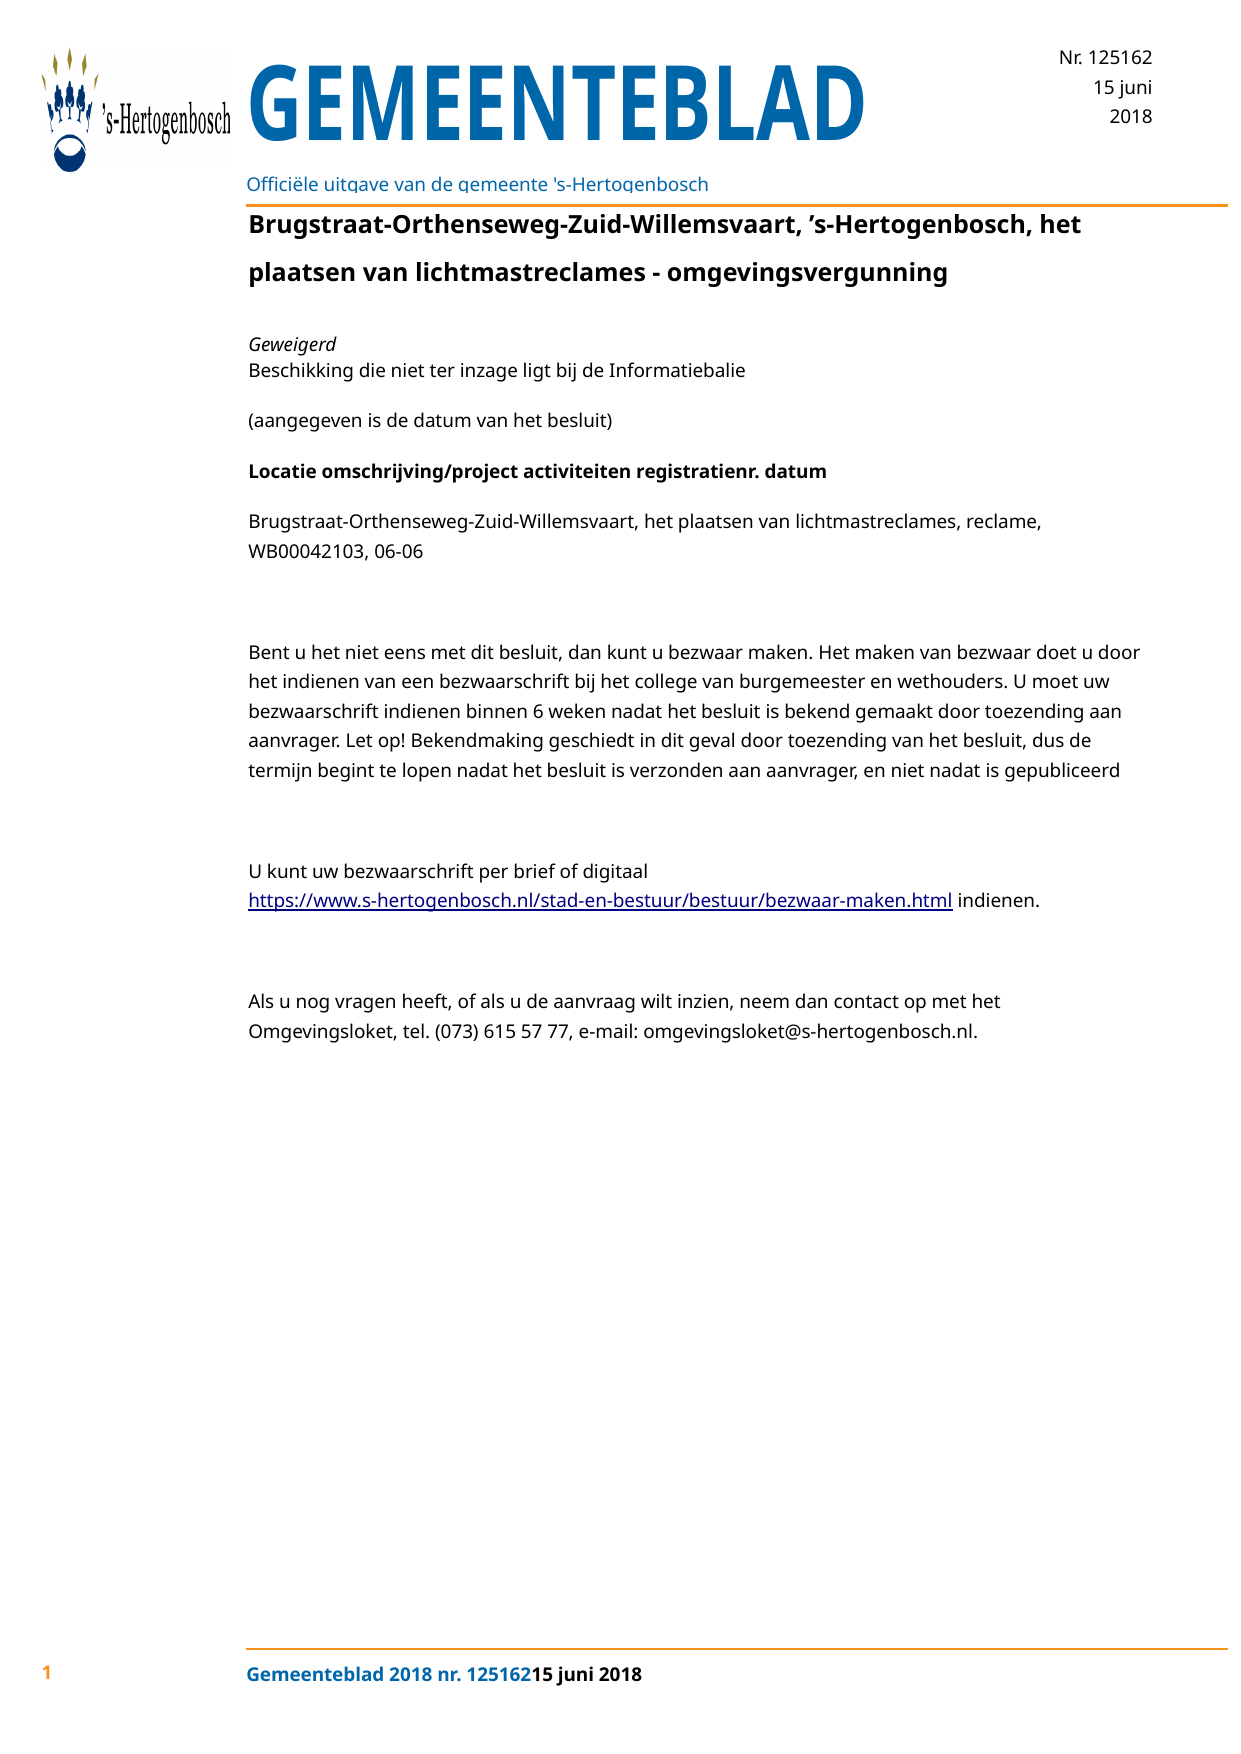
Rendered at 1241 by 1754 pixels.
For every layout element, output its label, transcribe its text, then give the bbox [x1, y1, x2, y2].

picture [41, 47, 231, 172]
text Locatie omschrijving/project activiteiten registratienr. datum [248, 458, 1152, 484]
text Beschikking die niet ter inzage ligt bij de Informatiebalie [248, 357, 1152, 383]
text (aangegeven is de datum van het besluit) [248, 408, 1152, 433]
text Brugstraat-Orthenseweg-Zuid-Willemsvaart, het plaatsen van lichtmastreclames, reclame, WB00042103, 06-06 [248, 508, 1152, 564]
text Geweigerd [248, 331, 1152, 357]
text Als u nog vragen heeft, of als u de aanvraag wilt inzien, neem dan contact op met het Omgevingsloket, tel. (073) 615 57 77, e-mail: omgevingsloket@s-hertogenbosch.nl. [248, 988, 1152, 1044]
text Bent u het niet eens met dit besluit, dan kunt u bezwaar maken. Het maken van bezwaar doet u door het indienen van een bezwaarschrift bij het college van burgemeester en wethouders. U moet uw bezwaarschrift indienen binnen 6 weken nadat het besluit is bekend gemaakt door toezending aan aanvrager. Let op! Bekendmaking geschiedt in dit geval door toezending van het besluit, dus de termijn begint te lopen nadat het besluit is verzonden aan aanvrager, en niet nadat is gepubliceerd [248, 639, 1152, 783]
text Brugstraat-Orthenseweg-Zuid-Willemsvaart, ’s-Hertogenbosch, het plaatsen van lichtmastreclames - omgevingsvergunning [248, 207, 1152, 288]
text U kunt uw bezwaarschrift per brief of digitaal https://www.s-hertogenbosch.nl/stad-en-bestuur/bestuur/bezwaar-maken.html indienen. [248, 858, 1152, 913]
